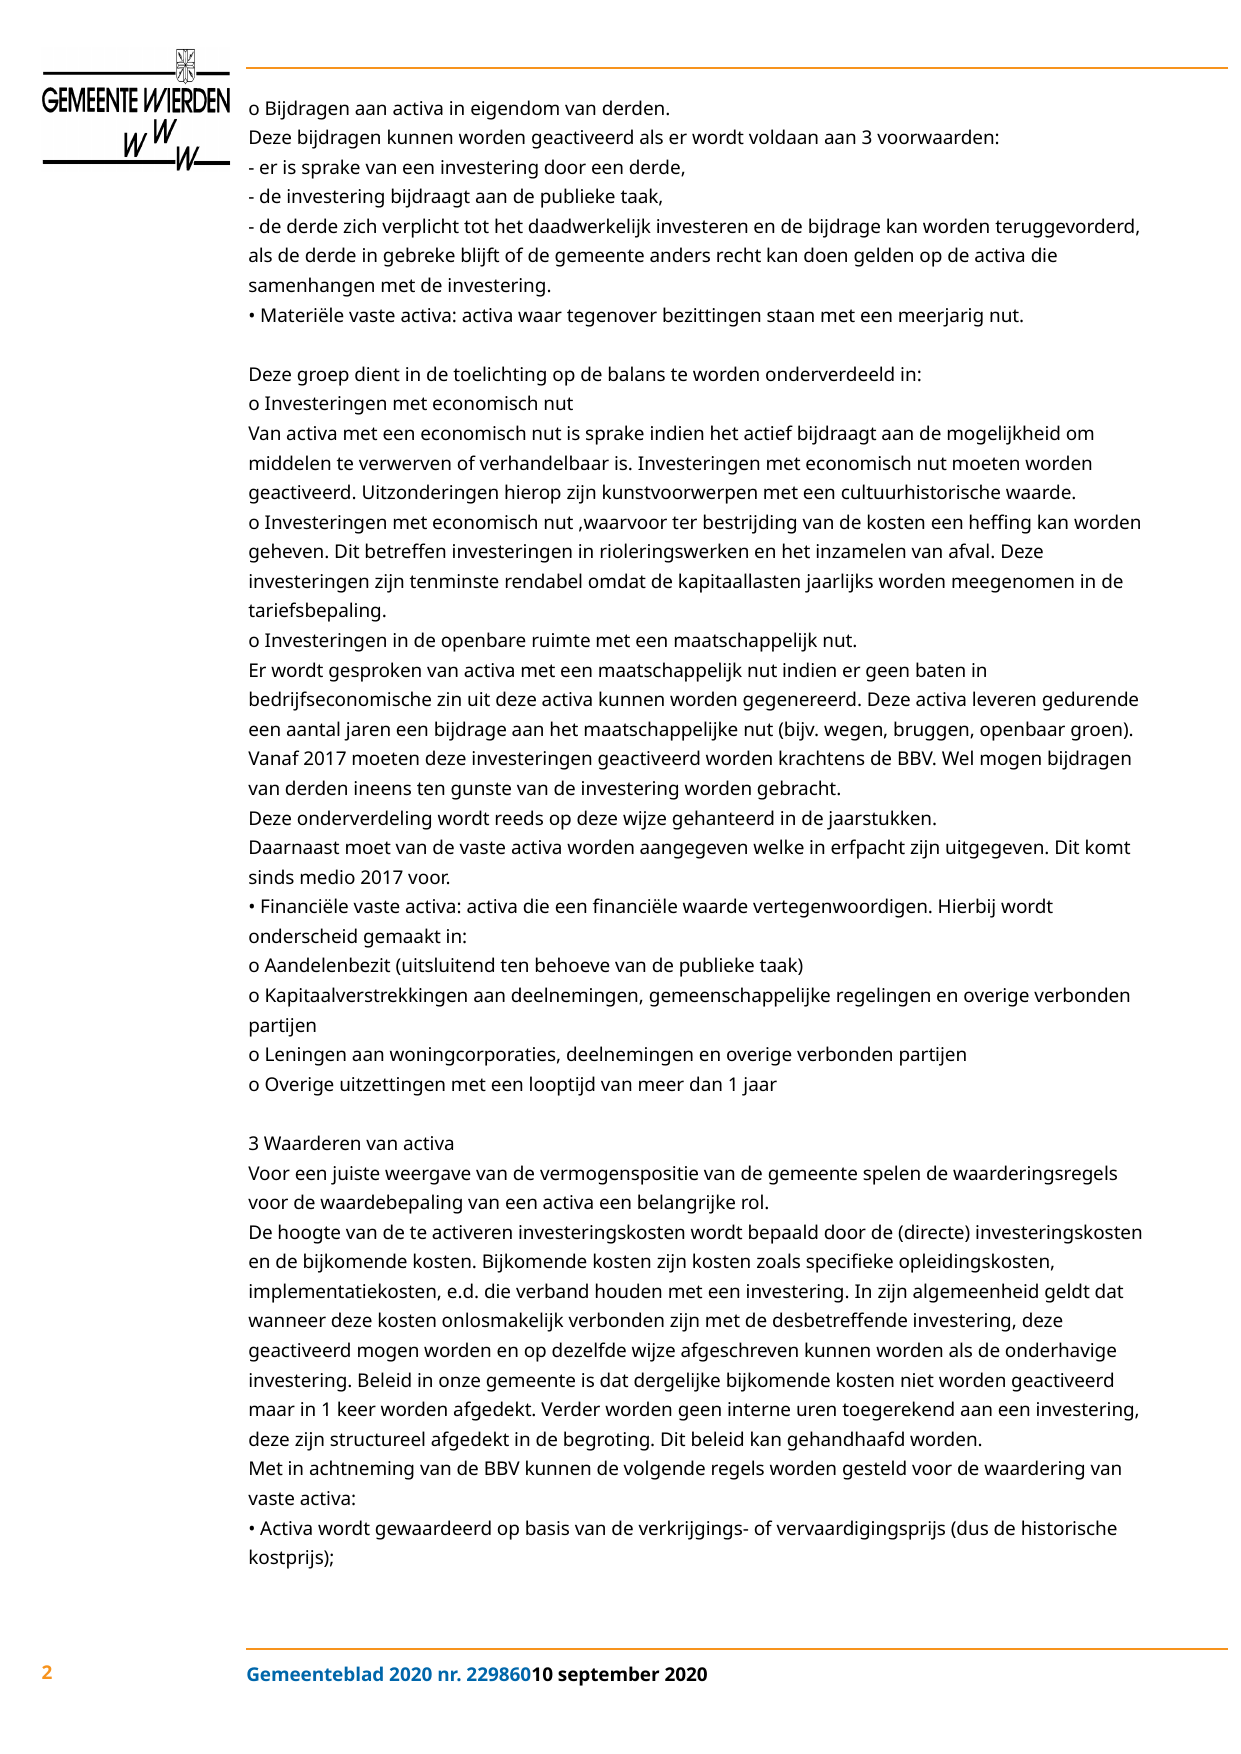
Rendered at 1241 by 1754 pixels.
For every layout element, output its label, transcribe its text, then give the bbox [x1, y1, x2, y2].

text • Activa wordt gewaardeerd op basis van de verkrijgings- of vervaardigingsprijs (dus de historische kostprijs); [248, 1515, 1152, 1570]
text Deze groep dient in de toelichting op de balans te worden onderverdeeld in: [248, 361, 1152, 387]
text - er is sprake van een investering door een derde, [248, 154, 1152, 180]
text Met in achtneming van de BBV kunnen de volgende regels worden gesteld voor de waardering van vaste activa: [248, 1456, 1152, 1511]
text o Bijdragen aan activa in eigendom van derden. [248, 95, 1152, 121]
text Daarnaast moet van de vaste activa worden aangegeven welke in erfpacht zijn uitgegeven. Dit komt sinds medio 2017 voor. [248, 834, 1152, 890]
text o Investeringen met economisch nut [248, 391, 1152, 416]
text o Kapitaalverstrekkingen aan deelnemingen, gemeenschappelijke regelingen en overige verbonden partijen [248, 982, 1152, 1038]
text • Financiële vaste activa: activa die een financiële waarde vertegenwoordigen. Hierbij wordt onderscheid gemaakt in: [248, 893, 1152, 949]
text o Leningen aan woningcorporaties, deelnemingen en overige verbonden partijen [248, 1041, 1152, 1067]
text Deze onderverdeling wordt reeds op deze wijze gehanteerd in de jaarstukken. [248, 805, 1152, 831]
text • Materiële vaste activa: activa waar tegenover bezittingen staan met een meerjarig nut. [248, 302, 1152, 328]
text o Overige uitzettingen met een looptijd van meer dan 1 jaar [248, 1071, 1152, 1097]
text o Aandelenbezit (uitsluitend ten behoeve van de publieke taak) [248, 953, 1152, 978]
text Deze bijdragen kunnen worden geactiveerd als er wordt voldaan aan 3 voorwaarden: [248, 124, 1152, 150]
text o Investeringen in de openbare ruimte met een maatschappelijk nut. [248, 627, 1152, 653]
text Van activa met een economisch nut is sprake indien het actief bijdraagt aan de mogelijkheid om middelen te verwerven of verhandelbaar is. Investeringen met economisch nut moeten worden geactiveerd. Uitzonderingen hierop zijn kunstvoorwerpen met een cultuurhistorische waarde. [248, 420, 1152, 505]
picture [41, 47, 231, 172]
text Er wordt gesproken van activa met een maatschappelijk nut indien er geen baten in bedrijfseconomische zin uit deze activa kunnen worden gegenereerd. Deze activa leveren gedurende een aantal jaren een bijdrage aan het maatschappelijke nut (bijv. wegen, bruggen, openbaar groen). Vanaf 2017 moeten deze investeringen geactiveerd worden krachtens de BBV. Wel mogen bijdragen van derden ineens ten gunste van de investering worden gebracht. [248, 657, 1152, 801]
text De hoogte van de te activeren investeringskosten wordt bepaald door de (directe) investeringskosten en de bijkomende kosten. Bijkomende kosten zijn kosten zoals specifieke opleidingskosten, implementatiekosten, e.d. die verband houden met een investering. In zijn algemeenheid geldt dat wanneer deze kosten onlosmakelijk verbonden zijn met de desbetreffende investering, deze geactiveerd mogen worden en op dezelfde wijze afgeschreven kunnen worden als de onderhavige investering. Beleid in onze gemeente is dat dergelijke bijkomende kosten niet worden geactiveerd maar in 1 keer worden afgedekt. Verder worden geen interne uren toegerekend aan een investering, deze zijn structureel afgedekt in de begroting. Dit beleid kan gehandhaafd worden. [248, 1219, 1152, 1452]
text 3 Waarderen van activa [248, 1130, 1152, 1156]
text - de derde zich verplicht tot het daadwerkelijk investeren en de bijdrage kan worden teruggevorderd, als de derde in gebreke blijft of de gemeente anders recht kan doen gelden op de activa die samenhangen met de investering. [248, 213, 1152, 298]
text Voor een juiste weergave van de vermogenspositie van de gemeente spelen de waarderingsregels voor de waardebepaling van een activa een belangrijke rol. [248, 1160, 1152, 1215]
text o Investeringen met economisch nut ,waarvoor ter bestrijding van de kosten een heffing kan worden geheven. Dit betreffen investeringen in rioleringswerken en het inzamelen van afval. Deze investeringen zijn tenminste rendabel omdat de kapitaallasten jaarlijks worden meegenomen in de tariefsbepaling. [248, 509, 1152, 623]
text - de investering bijdraagt aan de publieke taak, [248, 183, 1152, 209]
